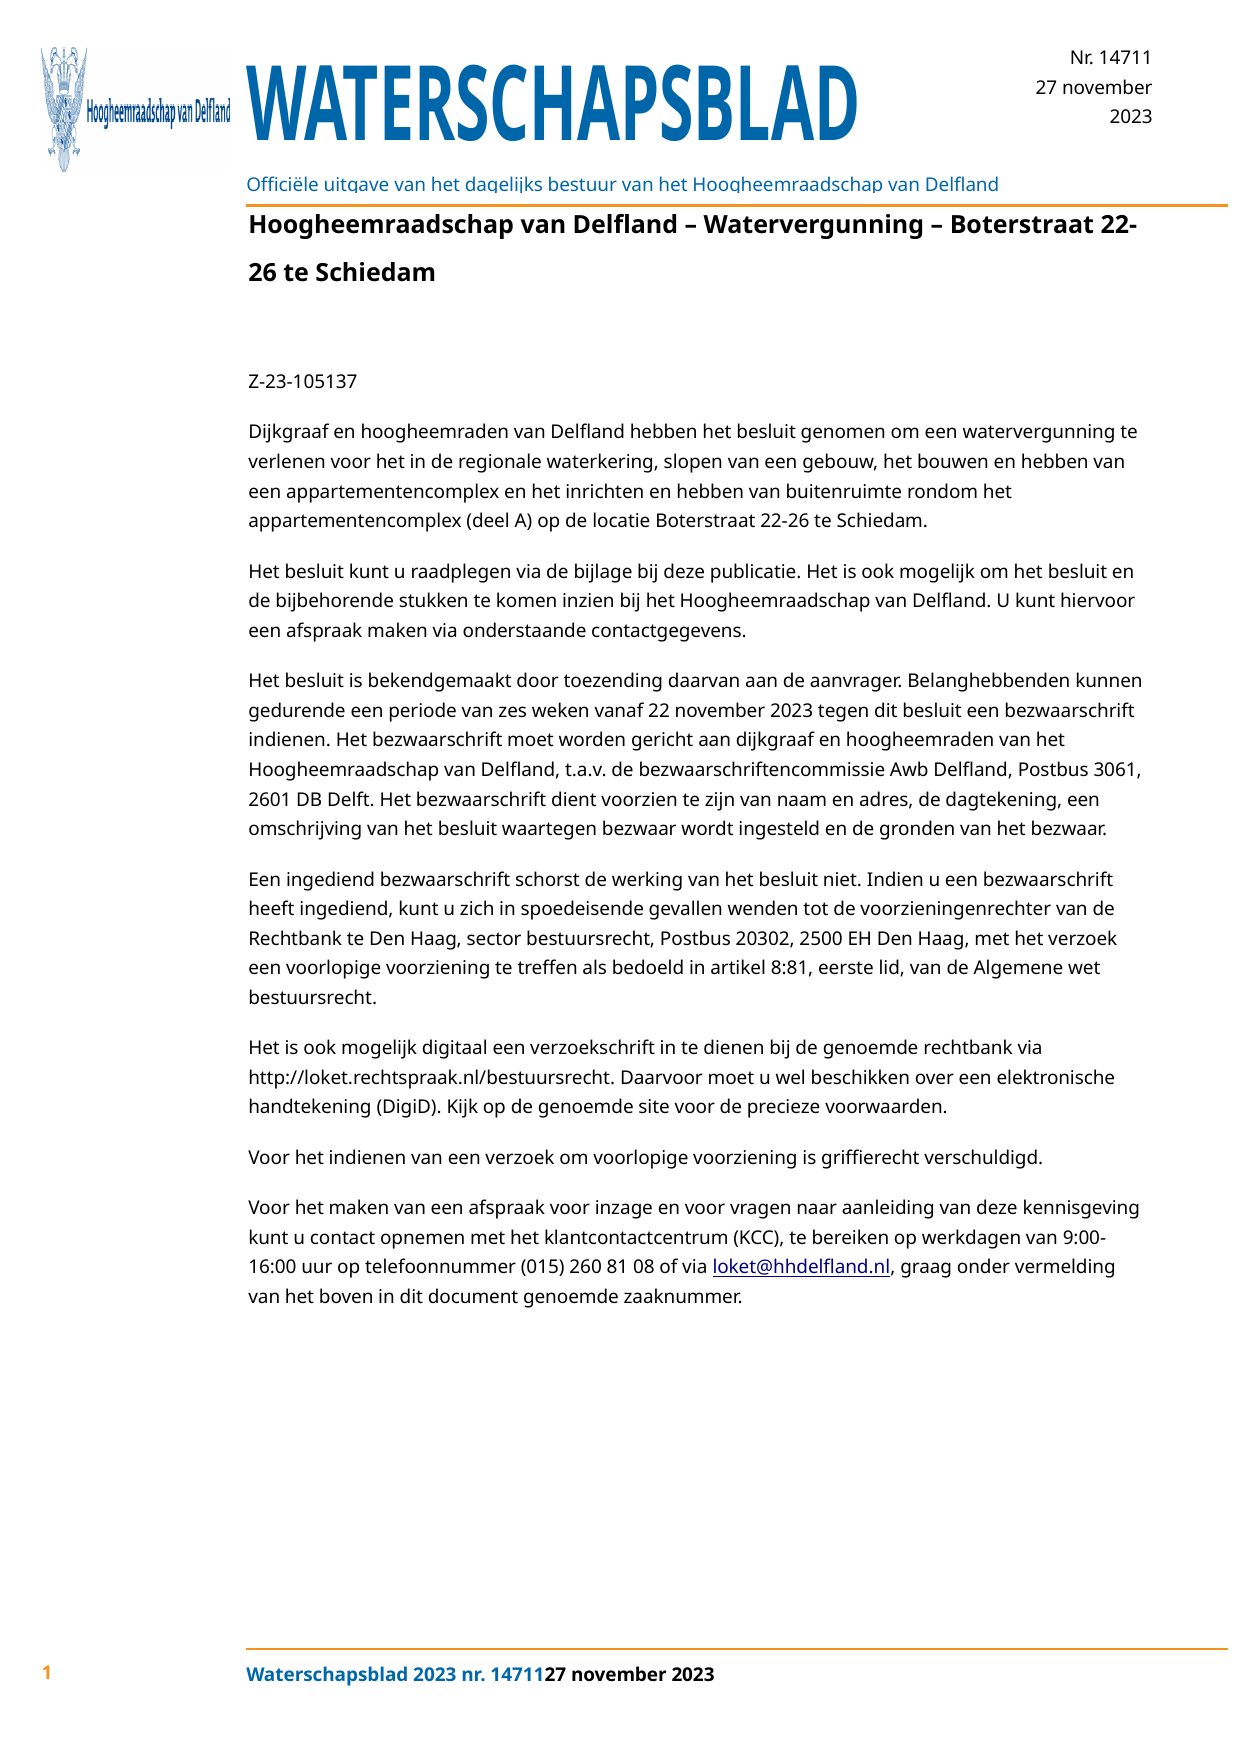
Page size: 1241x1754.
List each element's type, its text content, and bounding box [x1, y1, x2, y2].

text Het besluit is bekendgemaakt door toezending daarvan aan de aanvrager. Belanghebbenden kunnen gedurende een periode van zes weken vanaf 22 november 2023 tegen dit besluit een bezwaarschrift indienen. Het bezwaarschrift moet worden gericht aan dijkgraaf en hoogheemraden van het Hoogheemraadschap van Delfland, t.a.v. de bezwaarschriftencommissie Awb Delfland, Postbus 3061, 2601 DB Delft. Het bezwaarschrift dient voorzien te zijn van naam en adres, de dagtekening, een omschrijving van het besluit waartegen bezwaar wordt ingesteld en de gronden van het bezwaar. [248, 667, 1152, 841]
picture [41, 47, 231, 172]
text Z-23-105137 [248, 368, 1152, 394]
text Voor het indienen van een verzoek om voorlopige voorziening is griffierecht verschuldigd. [248, 1144, 1152, 1170]
text Een ingediend bezwaarschrift schorst de werking van het besluit niet. Indien u een bezwaarschrift heeft ingediend, kunt u zich in spoedeisende gevallen wenden tot de voorzieningenrechter van de Rechtbank te Den Haag, sector bestuursrecht, Postbus 20302, 2500 EH Den Haag, met het verzoek een voorlopige voorziening te treffen als bedoeld in artikel 8:81, eerste lid, van de Algemene wet bestuursrecht. [248, 866, 1152, 1010]
text Dijkgraaf en hoogheemraden van Delfland hebben het besluit genomen om een watervergunning te verlenen voor het in de regionale waterkering, slopen van een gebouw, het bouwen en hebben van een appartementencomplex en het inrichten en hebben van buitenruimte rondom het appartementencomplex (deel A) op de locatie Boterstraat 22-26 te Schiedam. [248, 419, 1152, 533]
text Het besluit kunt u raadplegen via de bijlage bij deze publicatie. Het is ook mogelijk om het besluit en de bijbehorende stukken te komen inzien bij het Hoogheemraadschap van Delfland. U kunt hiervoor een afspraak maken via onderstaande contactgegevens. [248, 558, 1152, 643]
text Het is ook mogelijk digitaal een verzoekschrift in te dienen bij de genoemde rechtbank via http://loket.rechtspraak.nl/bestuursrecht. Daarvoor moet u wel beschikken over een elektronische handtekening (DigiD). Kijk op de genoemde site voor de precieze voorwaarden. [248, 1034, 1152, 1119]
text Hoogheemraadschap van Delfland – Watervergunning – Boterstraat 22-26 te Schiedam [248, 207, 1152, 288]
text Voor het maken van een afspraak voor inzage en voor vragen naar aanleiding van deze kennisgeving kunt u contact opnemen met het klantcontactcentrum (KCC), te bereiken op werkdagen van 9:00-16:00 uur op telefoonnummer (015) 260 81 08 of via loket@hhdelfland.nl, graag onder vermelding van het boven in dit document genoemde zaaknummer. [248, 1194, 1152, 1309]
